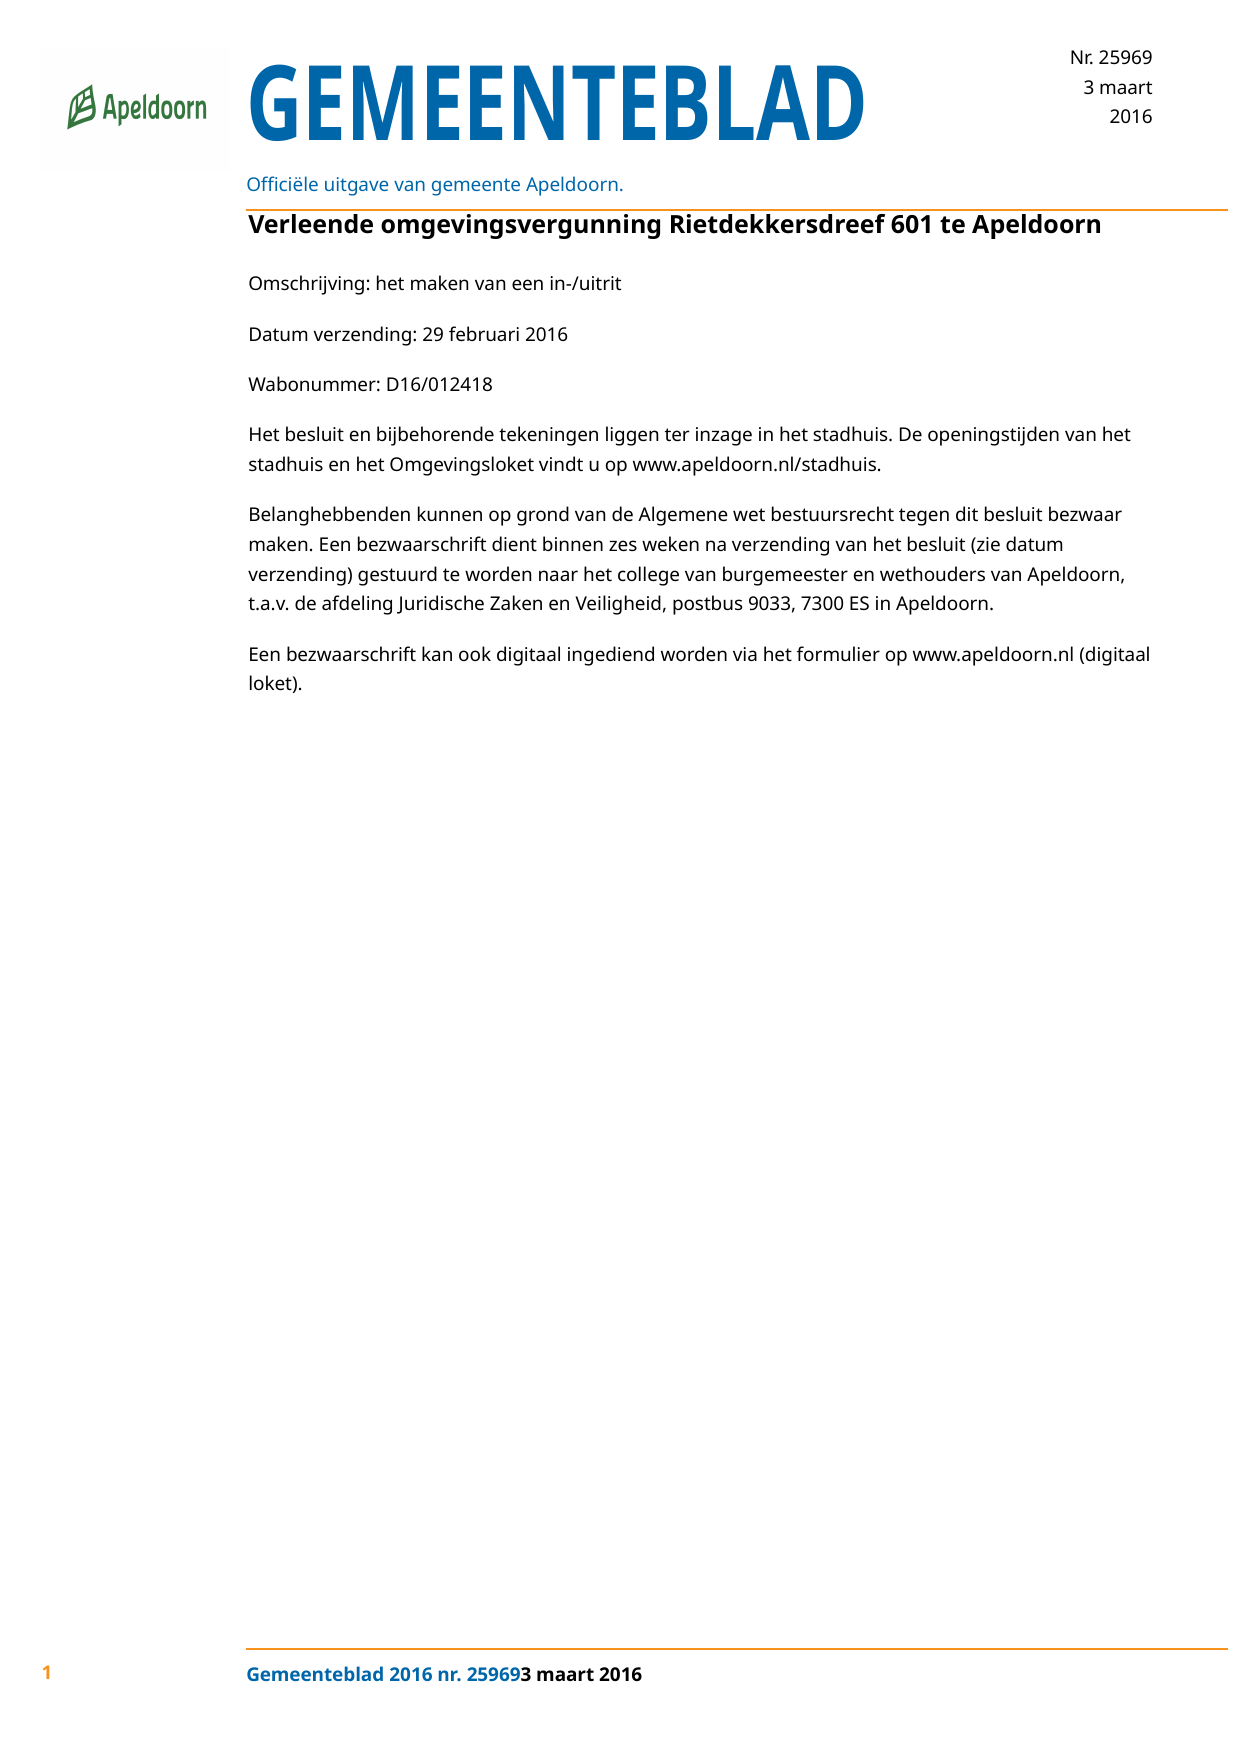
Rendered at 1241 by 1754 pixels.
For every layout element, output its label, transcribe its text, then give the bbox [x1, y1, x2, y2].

text Een bezwaarschrift kan ook digitaal ingediend worden via het formulier op www.apeldoorn.nl (digitaal loket). [248, 641, 1152, 696]
picture [41, 47, 231, 172]
text Het besluit en bijbehorende tekeningen liggen ter inzage in het stadhuis. De openingstijden van het stadhuis en het Omgevingsloket vindt u op www.apeldoorn.nl/stadhuis. [248, 422, 1152, 477]
text Wabonummer: D16/012418 [248, 371, 1152, 397]
text Belanghebbenden kunnen op grond van de Algemene wet bestuursrecht tegen dit besluit bezwaar maken. Een bezwaarschrift dient binnen zes weken na verzending van het besluit (zie datum verzending) gestuurd te worden naar het college van burgemeester en wethouders van Apeldoorn, t.a.v. de afdeling Juridische Zaken en Veiligheid, postbus 9033, 7300 ES in Apeldoorn. [248, 502, 1152, 616]
text Omschrijving: het maken van een in-/uitrit [248, 270, 1152, 296]
text Verleende omgevingsvergunning Rietdekkersdreef 601 te Apeldoorn [248, 211, 1152, 241]
text Datum verzending: 29 februari 2016 [248, 321, 1152, 346]
